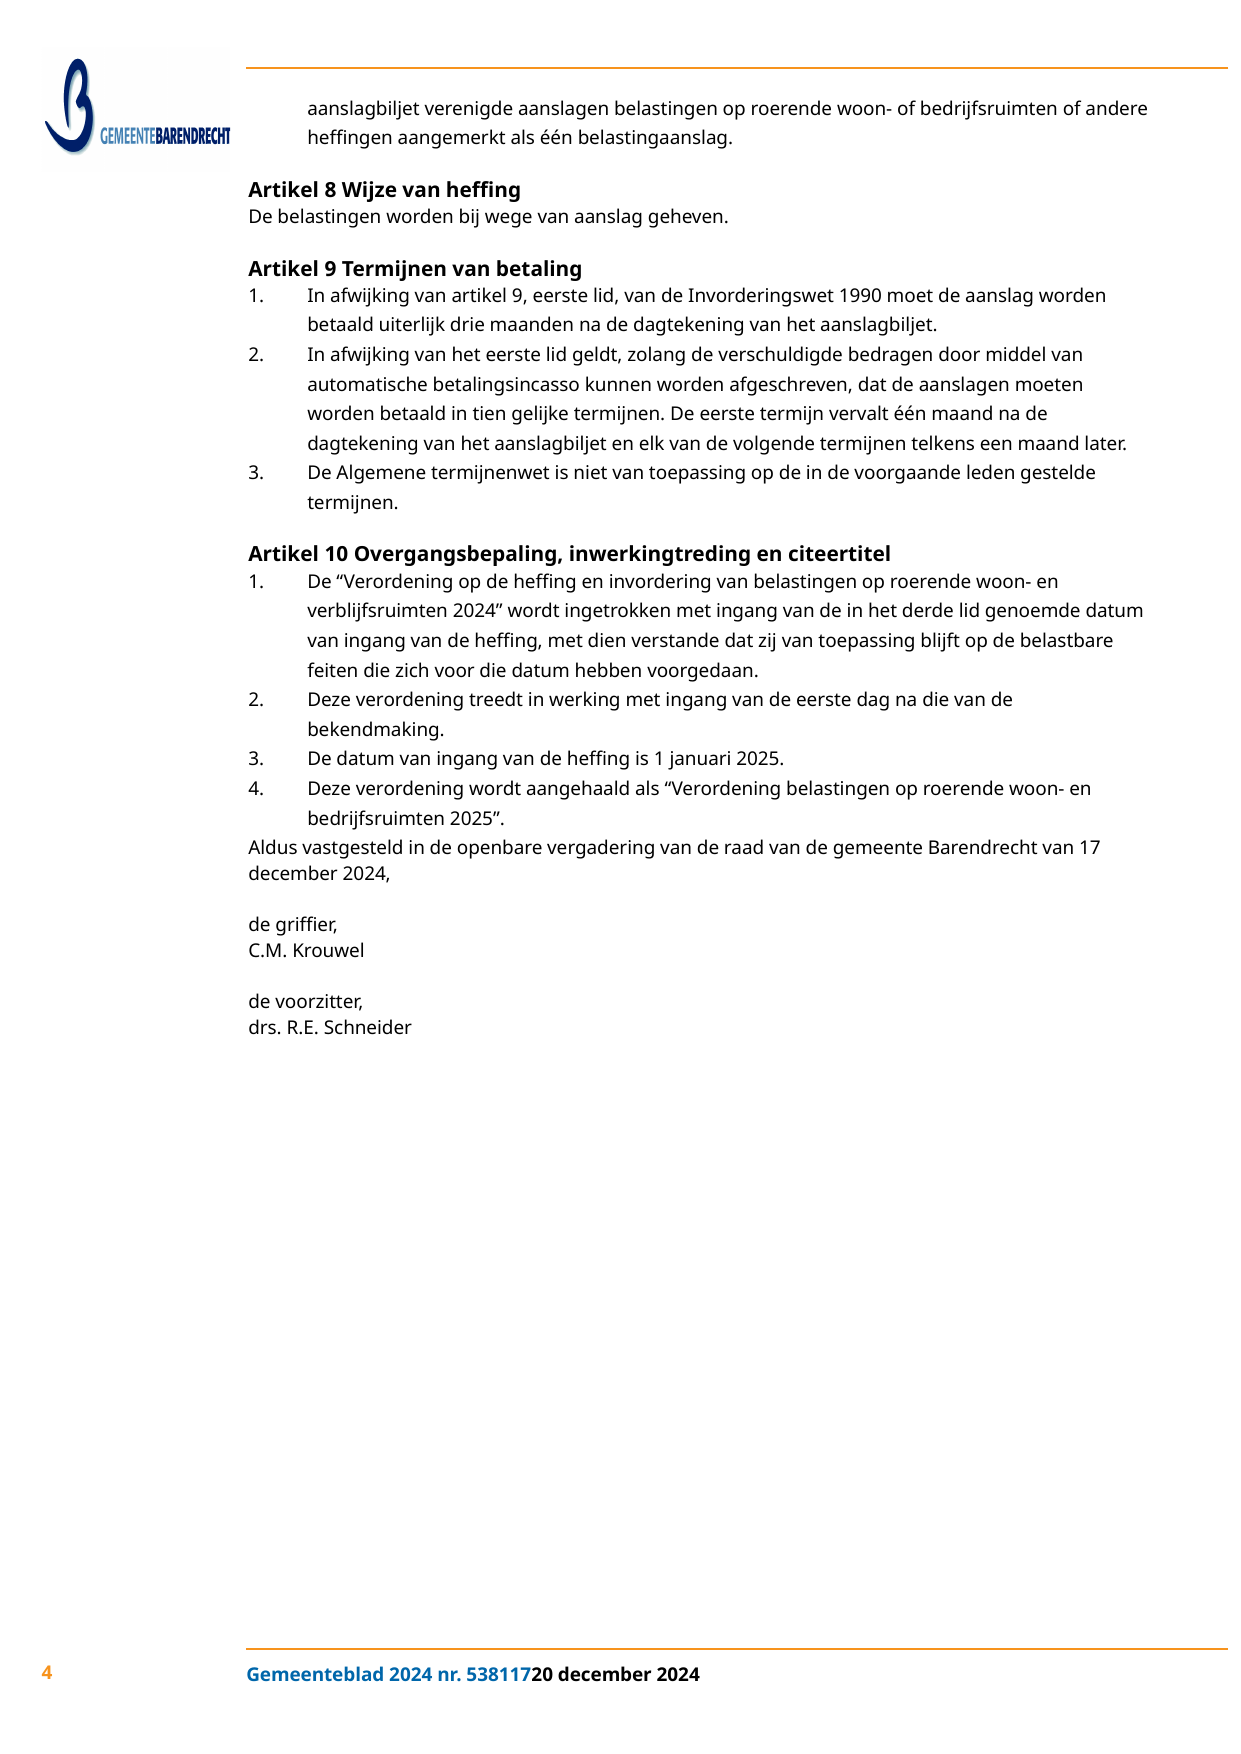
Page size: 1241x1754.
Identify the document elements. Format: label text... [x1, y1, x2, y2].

list In afwijking van het eerste lid geldt, zolang de verschuldigde bedragen door middel van automatische betalingsincasso kunnen worden afgeschreven, dat de aanslagen moeten worden betaald in tien gelijke termijnen. De eerste termijn vervalt één maand na de dagtekening van het aanslagbiljet en elk van de volgende termijnen telkens een maand later. [248, 341, 1152, 456]
list De “Verordening op de heffing en invordering van belastingen op roerende woon- en verblijfsruimten 2024” wordt ingetrokken met ingang van de in het derde lid genoemde datum van ingang van de heffing, met dien verstande dat zij van toepassing blijft op de belastbare feiten die zich voor die datum hebben voorgedaan. [248, 568, 1152, 682]
text de griffier, [248, 911, 1152, 937]
text drs. R.E. Schneider [248, 1014, 1152, 1040]
list Deze verordening treedt in werking met ingang van de eerste dag na die van de bekendmaking. [248, 686, 1152, 742]
text Artikel 10 Overgangsbepaling, inwerkingtreding en citeertitel [248, 539, 1152, 568]
list De Algemene termijnenwet is niet van toepassing op de in de voorgaande leden gestelde termijnen. [248, 459, 1152, 515]
list aanslagbiljet verenigde aanslagen belastingen op roerende woon- of bedrijfsruimten of andere heffingen aangemerkt als één belastingaanslag. [248, 95, 1152, 150]
text C.M. Krouwel [248, 937, 1152, 963]
list Deze verordening wordt aangehaald als “Verordening belastingen op roerende woon- en bedrijfsruimten 2025”. [248, 775, 1152, 830]
text De belastingen worden bij wege van aanslag geheven. [248, 203, 1152, 229]
text de voorzitter, [248, 989, 1152, 1014]
text Artikel 9 Termijnen van betaling [248, 254, 1152, 282]
list In afwijking van artikel 9, eerste lid, van de Invorderingswet 1990 moet de aanslag worden betaald uiterlijk drie maanden na de dagtekening van het aanslagbiljet. [248, 282, 1152, 337]
text Aldus vastgesteld in de openbare vergadering van de raad van de gemeente Barendrecht van 17 december 2024, [248, 834, 1152, 886]
picture [41, 47, 231, 172]
text Artikel 8 Wijze van heffing [248, 175, 1152, 203]
list De datum van ingang van de heffing is 1 januari 2025. [248, 746, 1152, 771]
